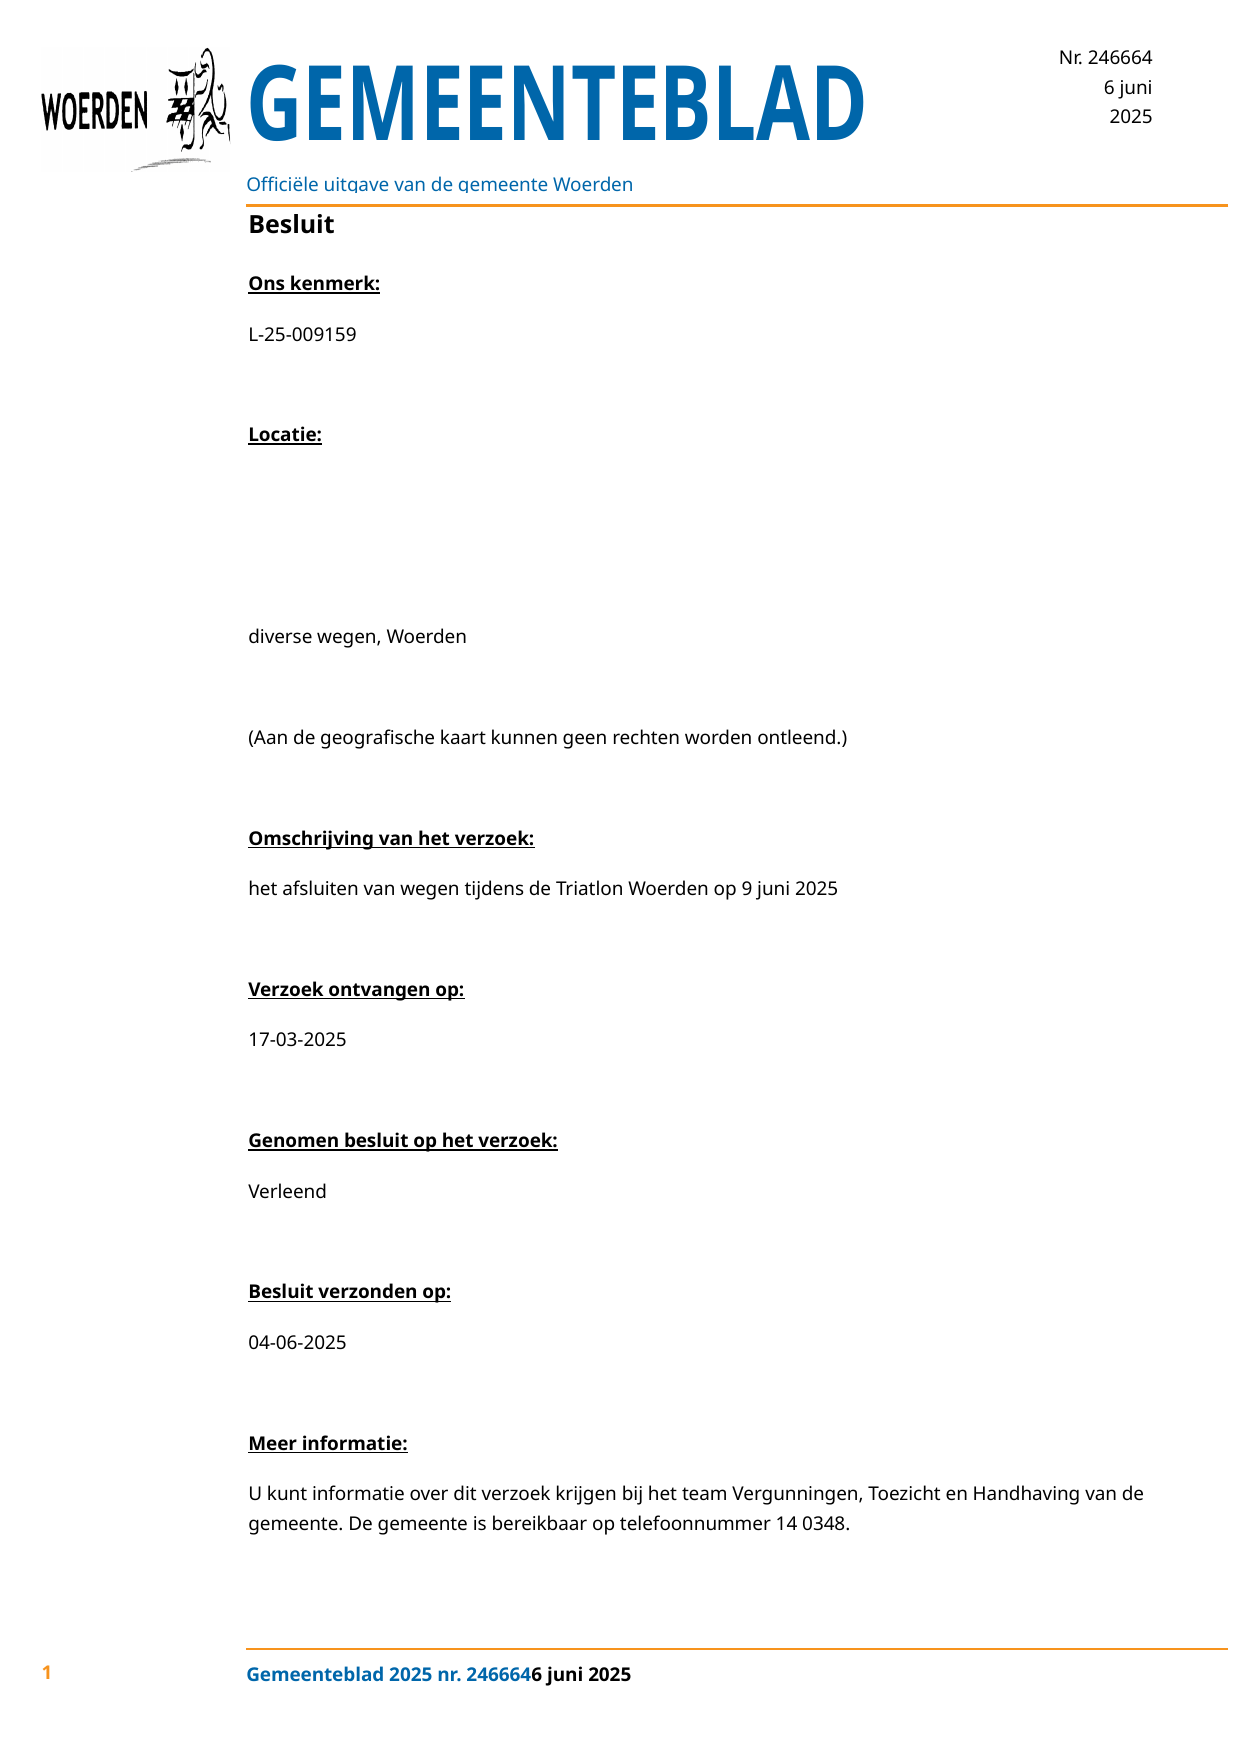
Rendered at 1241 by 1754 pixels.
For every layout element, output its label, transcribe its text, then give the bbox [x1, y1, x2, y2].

text U kunt informatie over dit verzoek krijgen bij het team Vergunningen, Toezicht en Handhaving van de gemeente. De gemeente is bereikbaar op telefoonnummer 14 0348. [248, 1480, 1152, 1536]
text (Aan de geografische kaart kunnen geen rechten worden ontleend.) [248, 724, 1152, 750]
text Omschrijving van het verzoek: [248, 825, 1152, 851]
text Verleend [248, 1178, 1152, 1203]
text het afsluiten van wegen tijdens de Triatlon Woerden op 9 juni 2025 [248, 875, 1152, 901]
text L-25-009159 [248, 321, 1152, 346]
text Besluit [248, 207, 1152, 241]
text 04-06-2025 [248, 1329, 1152, 1355]
text Verzoek ontvangen op: [248, 976, 1152, 1002]
text Besluit verzonden op: [248, 1279, 1152, 1304]
text Meer informatie: [248, 1430, 1152, 1456]
text 17-03-2025 [248, 1027, 1152, 1052]
text diverse wegen, Woerden [248, 623, 1152, 649]
text Locatie: [248, 422, 1152, 447]
text Ons kenmerk: [248, 270, 1152, 296]
text Genomen besluit op het verzoek: [248, 1127, 1152, 1153]
picture [41, 47, 231, 172]
